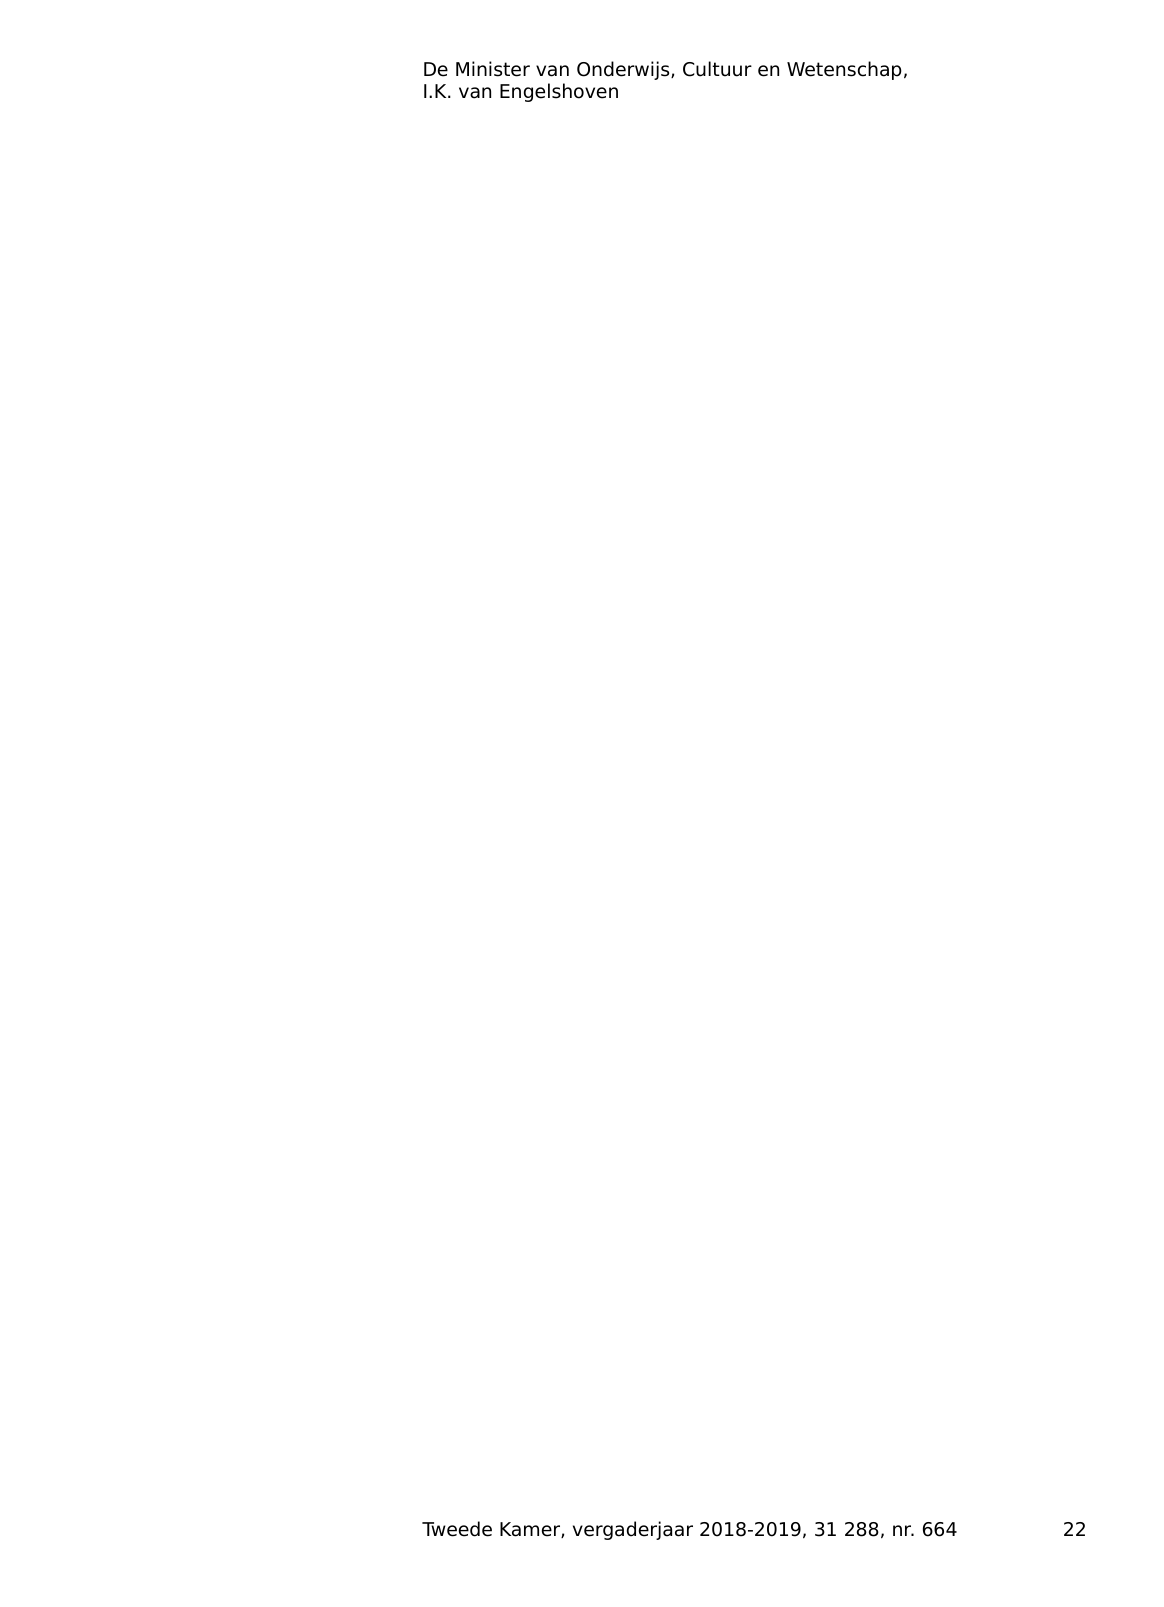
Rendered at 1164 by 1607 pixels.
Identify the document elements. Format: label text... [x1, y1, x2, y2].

text De Minister van Onderwijs, Cultuur en Wetenschap, I.K. van Engelshoven [422, 59, 1087, 103]
